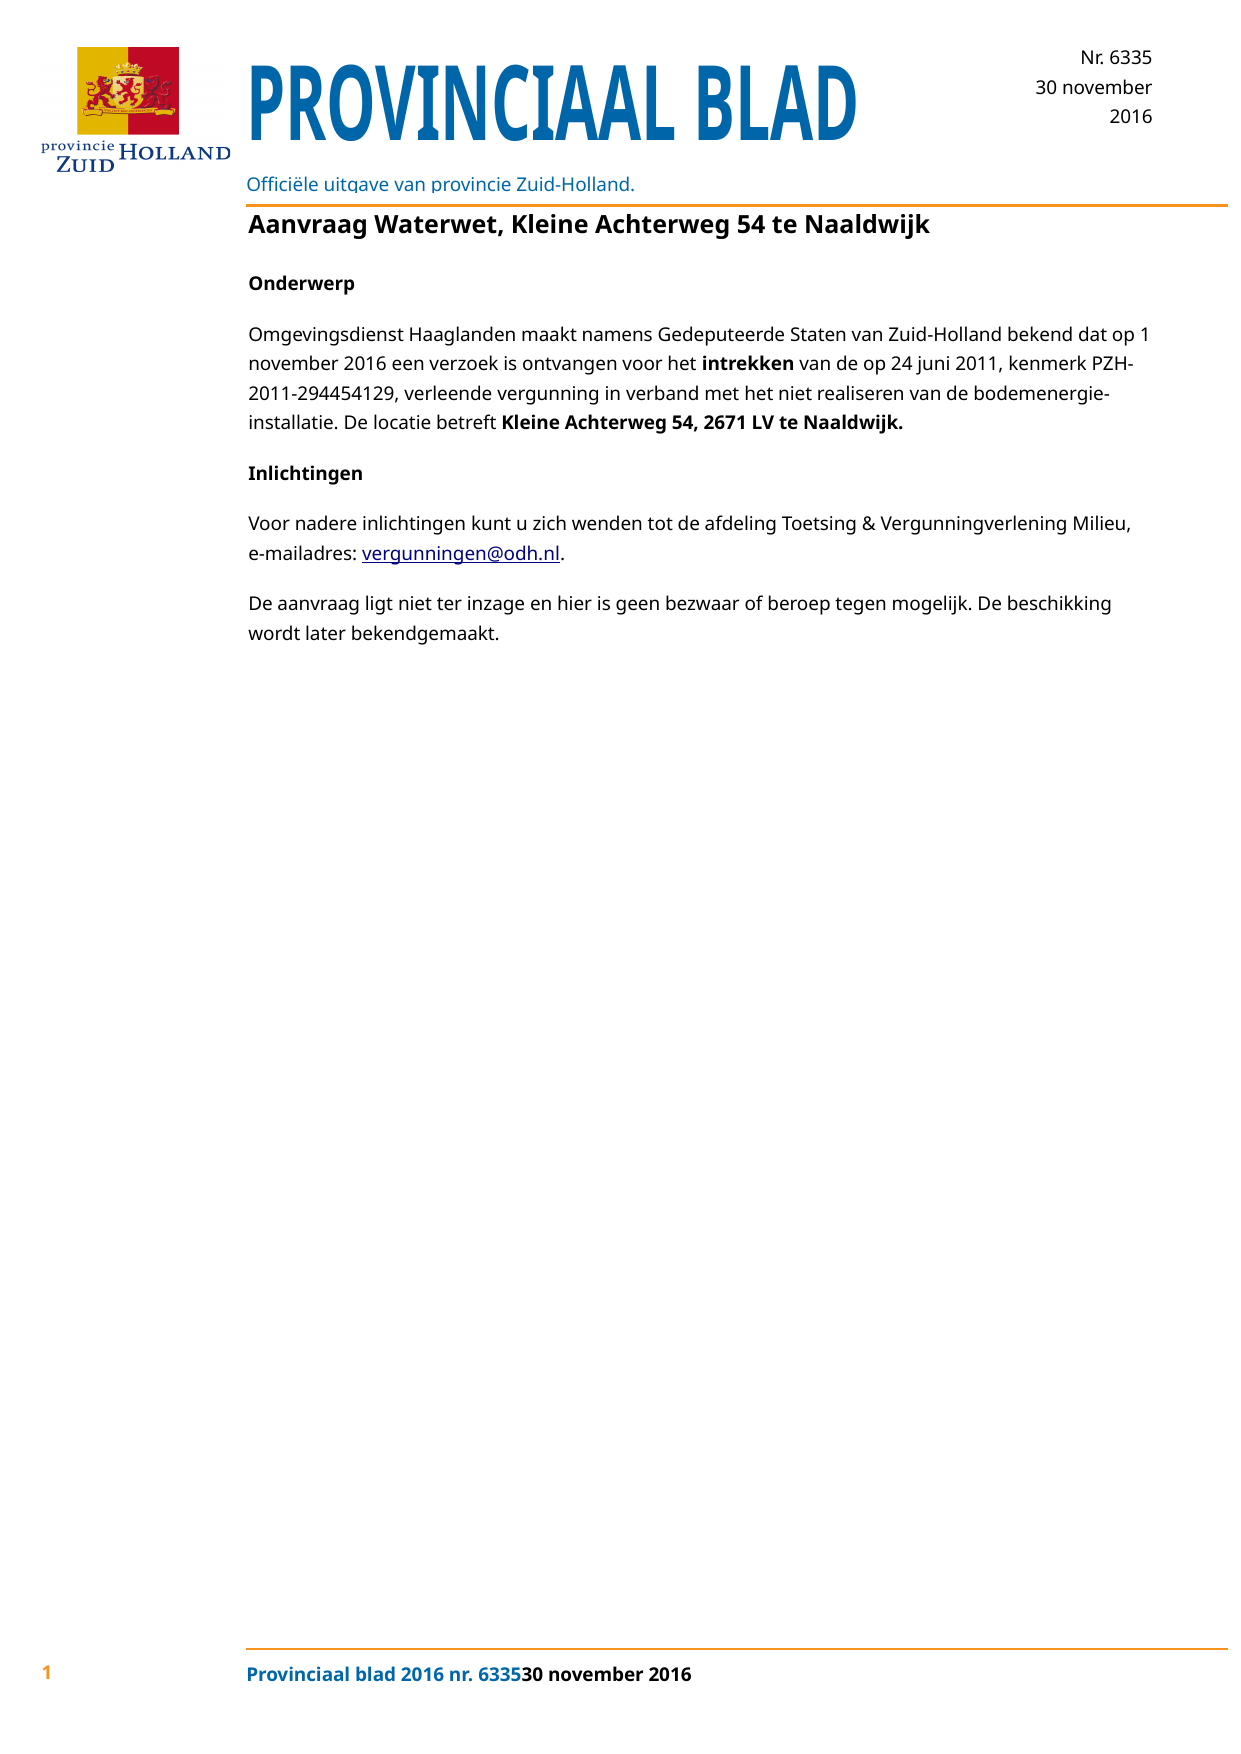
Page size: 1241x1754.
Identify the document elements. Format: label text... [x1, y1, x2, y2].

text De aanvraag ligt niet ter inzage en hier is geen bezwaar of beroep tegen mogelijk. De beschikking wordt later bekendgemaakt. [248, 590, 1152, 646]
text Voor nadere inlichtingen kunt u zich wenden tot de afdeling Toetsing & Vergunningverlening Milieu, e-mailadres: vergunningen@odh.nl. [248, 510, 1152, 566]
text Onderwerp [248, 270, 1152, 296]
text Aanvraag Waterwet, Kleine Achterweg 54 te Naaldwijk [248, 207, 1152, 241]
text Omgevingsdienst Haaglanden maakt namens Gedeputeerde Staten van Zuid-Holland bekend dat op 1 november 2016 een verzoek is ontvangen voor het intrekken van de op 24 juni 2011, kenmerk PZH-2011-294454129, verleende vergunning in verband met het niet realiseren van de bodemenergie-installatie. De locatie betreft Kleine Achterweg 54, 2671 LV te Naaldwijk. [248, 321, 1152, 435]
picture [41, 47, 231, 172]
text Inlichtingen [248, 460, 1152, 486]
